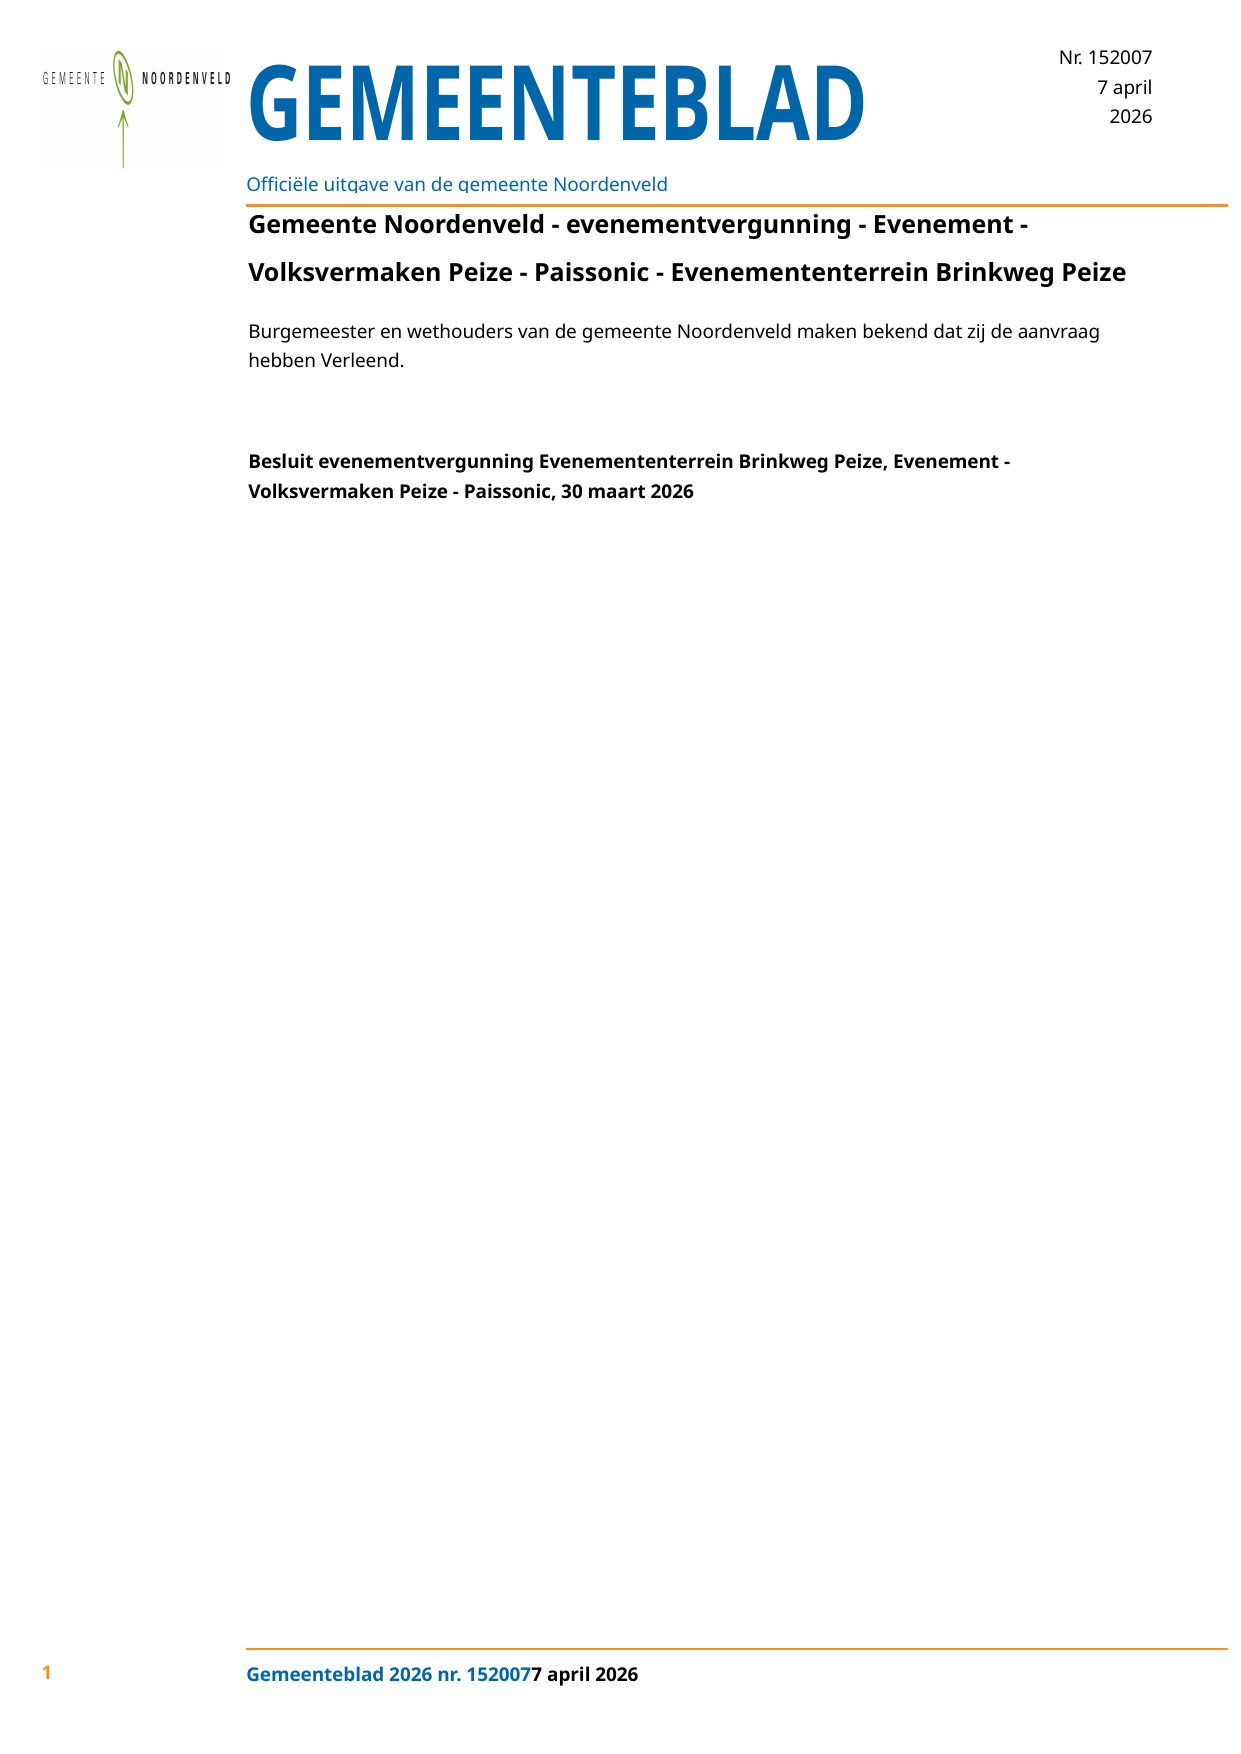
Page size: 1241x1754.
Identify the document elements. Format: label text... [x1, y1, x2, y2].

text Burgemeester en wethouders van de gemeente Noordenveld maken bekend dat zij de aanvraag hebben Verleend. [248, 318, 1152, 373]
text Besluit evenementvergunning Evenemententerrein Brinkweg Peize, Evenement - Volksvermaken Peize - Paissonic, 30 maart 2026 [248, 448, 1152, 504]
text Gemeente Noordenveld - evenementvergunning - Evenement - Volksvermaken Peize - Paissonic - Evenemententerrein Brinkweg Peize [248, 207, 1152, 288]
picture [41, 47, 231, 172]
